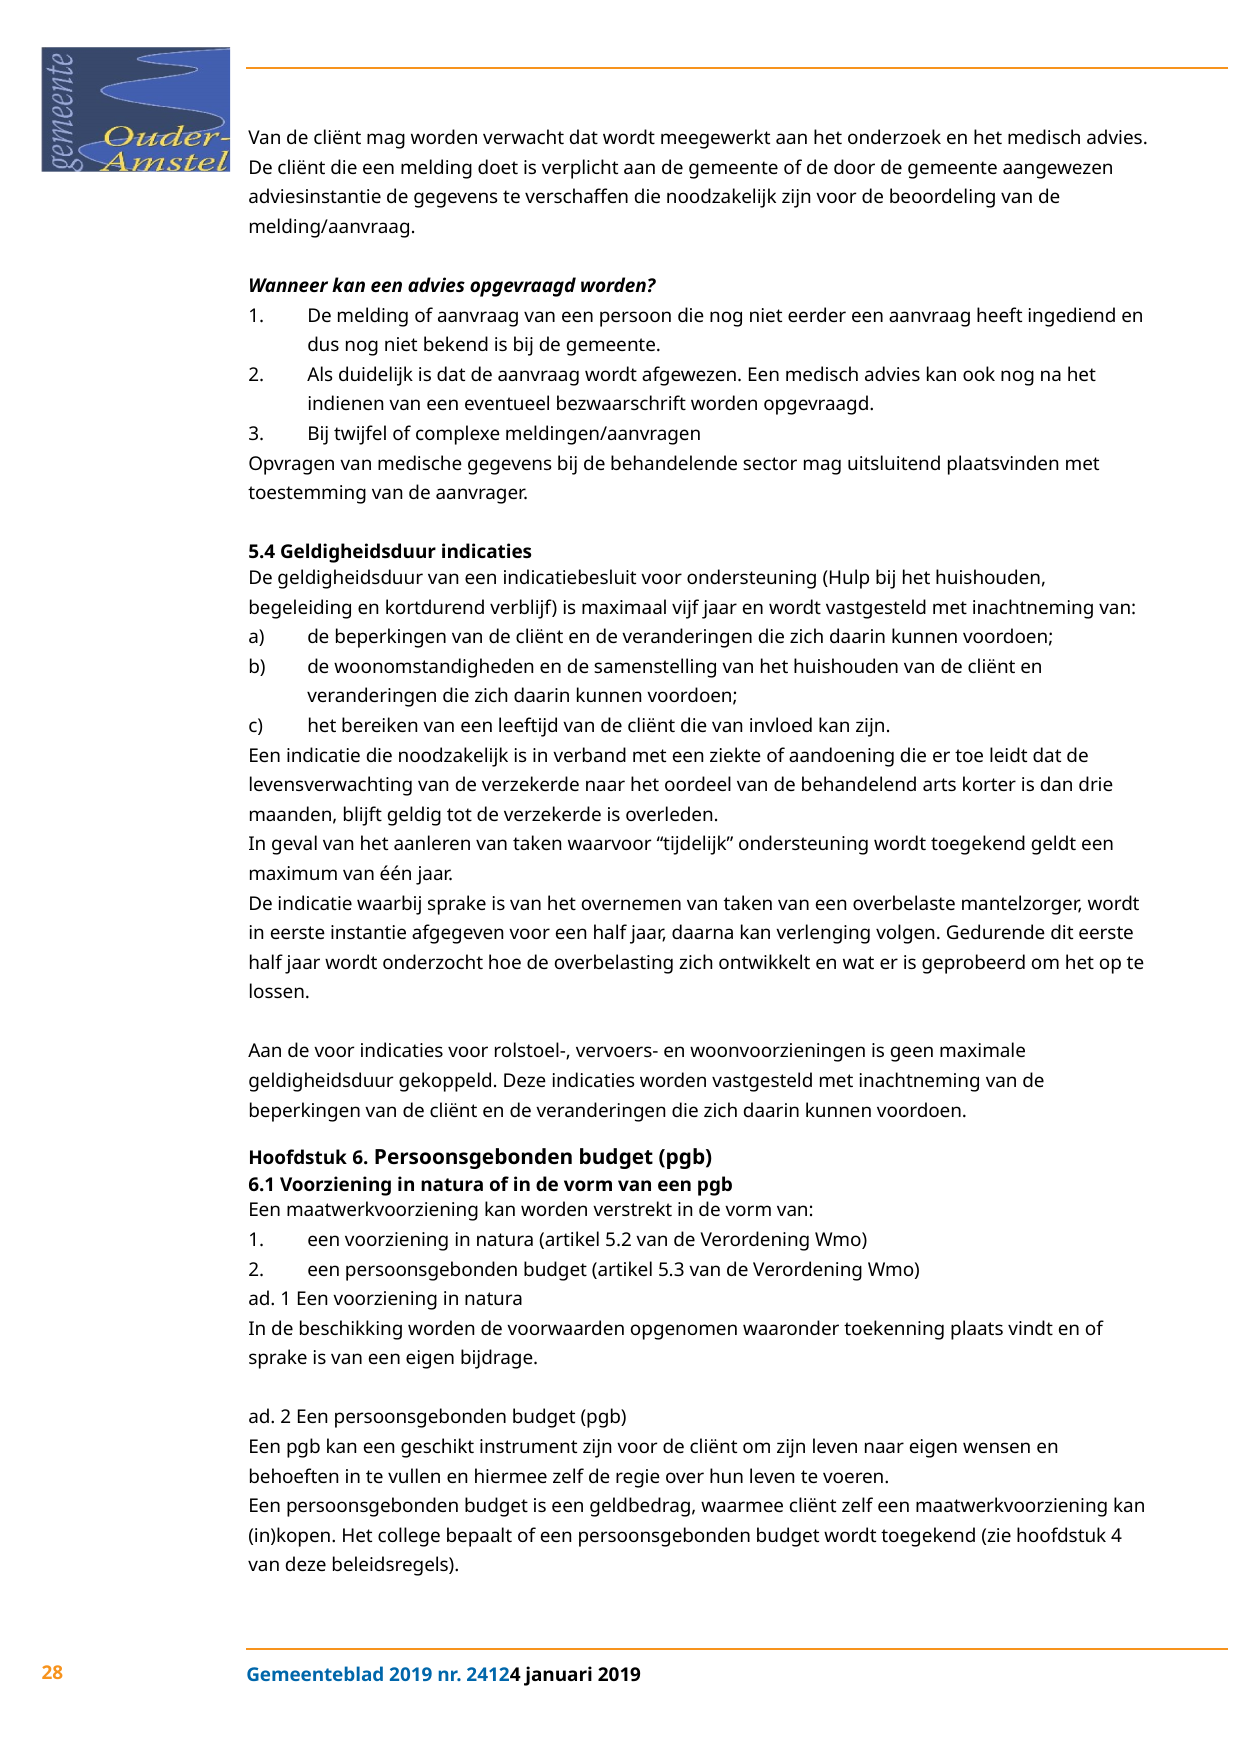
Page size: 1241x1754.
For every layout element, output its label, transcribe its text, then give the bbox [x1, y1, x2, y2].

list het bereiken van een leeftijd van de cliënt die van invloed kan zijn. [248, 712, 1152, 738]
text Van de cliënt mag worden verwacht dat wordt meegewerkt aan het onderzoek en het medisch advies. De cliënt die een melding doet is verplicht aan de gemeente of de door de gemeente aangewezen adviesinstantie de gegevens te verschaffen die noodzakelijk zijn voor de beoordeling van de melding/aanvraag. [248, 124, 1152, 239]
text Een pgb kan een geschikt instrument zijn voor de cliënt om zijn leven naar eigen wensen en behoeften in te vullen en hiermee zelf de regie over hun leven te voeren. [248, 1433, 1152, 1488]
list Bij twijfel of complexe meldingen/aanvragen [248, 420, 1152, 446]
text Wanneer kan een advies opgevraagd worden? [248, 272, 1152, 298]
text In geval van het aanleren van taken waarvoor “tijdelijk” ondersteuning wordt toegekend geldt een maximum van één jaar. [248, 831, 1152, 886]
text Een indicatie die noodzakelijk is in verband met een ziekte of aandoening die er toe leidt dat de levensverwachting van de verzekerde naar het oordeel van de behandelend arts korter is dan drie maanden, blijft geldig tot de verzekerde is overleden. [248, 742, 1152, 827]
text 5.4 Geldigheidsduur indicaties [248, 538, 1152, 564]
text In de beschikking worden de voorwaarden opgenomen waaronder toekenning plaats vindt en of sprake is van een eigen bijdrage. [248, 1315, 1152, 1370]
text 6.1 Voorziening in natura of in de vorm van een pgb [248, 1171, 1152, 1197]
text ad. 2 Een persoonsgebonden budget (pgb) [248, 1404, 1152, 1429]
list De melding of aanvraag van een persoon die nog niet eerder een aanvraag heeft ingediend en dus nog niet bekend is bij de gemeente. [248, 302, 1152, 357]
picture [41, 47, 231, 172]
list Als duidelijk is dat de aanvraag wordt afgewezen. Een medisch advies kan ook nog na het indienen van een eventueel bezwaarschrift worden opgevraagd. [248, 361, 1152, 416]
list een voorziening in natura (artikel 5.2 van de Verordening Wmo) [248, 1226, 1152, 1252]
text De indicatie waarbij sprake is van het overnemen van taken van een overbelaste mantelzorger, wordt in eerste instantie afgegeven voor een half jaar, daarna kan verlenging volgen. Gedurende dit eerste half jaar wordt onderzocht hoe de overbelasting zich ontwikkelt en wat er is geprobeerd om het op te lossen. [248, 890, 1152, 1004]
text ad. 1 Een voorziening in natura [248, 1285, 1152, 1311]
text Een persoonsgebonden budget is een geldbedrag, waarmee cliënt zelf een maatwerkvoorziening kan (in)kopen. Het college bepaalt of een persoonsgebonden budget wordt toegekend (zie hoofdstuk 4 van deze beleidsregels). [248, 1492, 1152, 1577]
text Opvragen van medische gegevens bij de behandelende sector mag uitsluitend plaatsvinden met toestemming van de aanvrager. [248, 450, 1152, 505]
list de beperkingen van de cliënt en de veranderingen die zich daarin kunnen voordoen; [248, 623, 1152, 649]
list een persoonsgebonden budget (artikel 5.3 van de Verordening Wmo) [248, 1256, 1152, 1281]
text Een maatwerkvoorziening kan worden verstrekt in de vorm van: [248, 1197, 1152, 1222]
text Hoofdstuk 6. Persoonsgebonden budget (pgb) [248, 1142, 1152, 1171]
text Aan de voor indicaties voor rolstoel-, vervoers- en woonvoorzieningen is geen maximale geldigheidsduur gekoppeld. Deze indicaties worden vastgesteld met inachtneming van de beperkingen van de cliënt en de veranderingen die zich daarin kunnen voordoen. [248, 1038, 1152, 1122]
list de woonomstandigheden en de samenstelling van het huishouden van de cliënt en veranderingen die zich daarin kunnen voordoen; [248, 653, 1152, 708]
text De geldigheidsduur van een indicatiebesluit voor ondersteuning (Hulp bij het huishouden, begeleiding en kortdurend verblijf) is maximaal vijf jaar en wordt vastgesteld met inachtneming van: [248, 564, 1152, 619]
